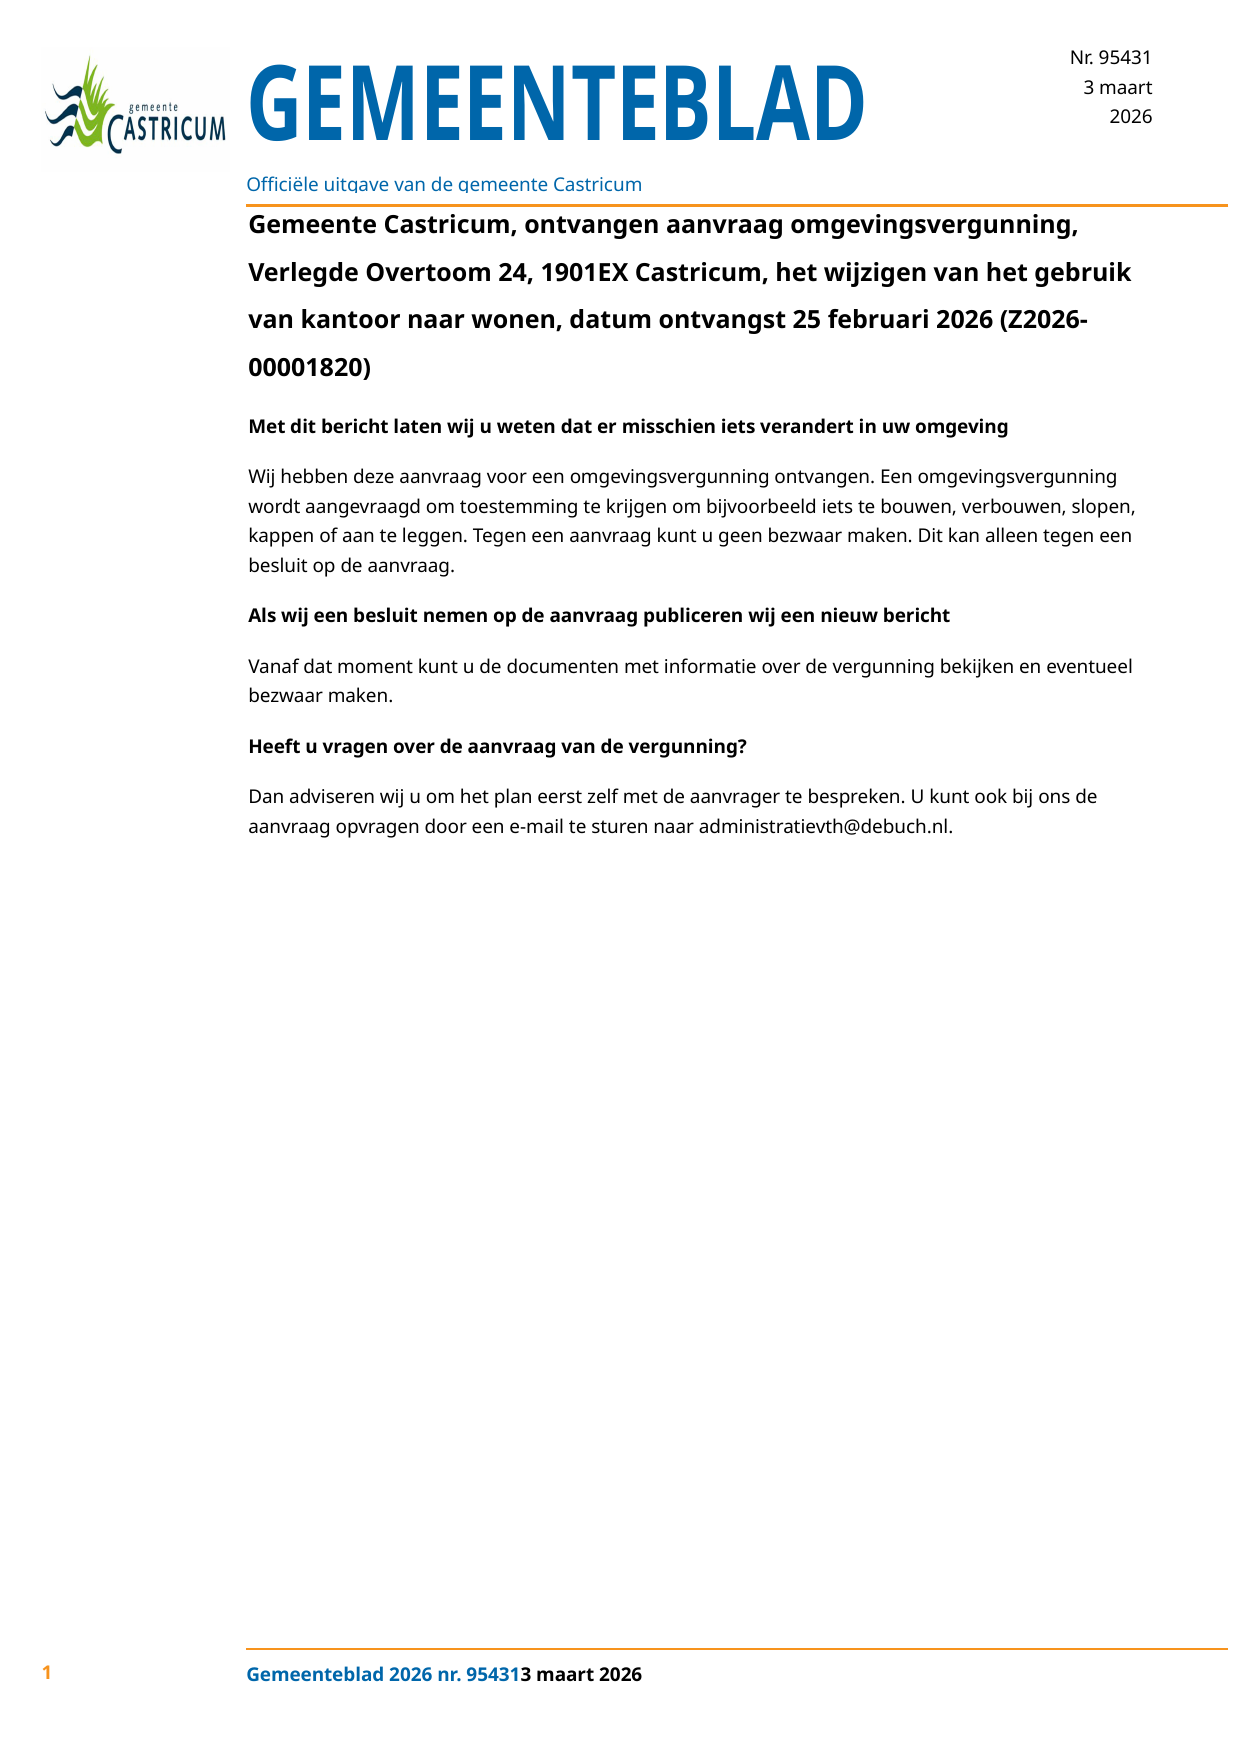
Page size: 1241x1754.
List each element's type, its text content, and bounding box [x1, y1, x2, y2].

text Als wij een besluit nemen op de aanvraag publiceren wij een nieuw bericht [248, 603, 1152, 628]
text Wij hebben deze aanvraag voor een omgevingsvergunning ontvangen. Een omgevingsvergunning wordt aangevraagd om toestemming te krijgen om bijvoorbeeld iets te bouwen, verbouwen, slopen, kappen of aan te leggen. Tegen een aanvraag kunt u geen bezwaar maken. Dit kan alleen tegen een besluit op de aanvraag. [248, 463, 1152, 578]
text Gemeente Castricum, ontvangen aanvraag omgevingsvergunning, Verlegde Overtoom 24, 1901EX Castricum, het wijzigen van het gebruik van kantoor naar wonen, datum ontvangst 25 februari 2026 (Z2026-00001820) [248, 207, 1152, 384]
text Dan adviseren wij u om het plan eerst zelf met de aanvrager te bespreken. U kunt ook bij ons de aanvraag opvragen door een e-mail te sturen naar administratievth@debuch.nl. [248, 783, 1152, 839]
text Vanaf dat moment kunt u de documenten met informatie over de vergunning bekijken en eventueel bezwaar maken. [248, 653, 1152, 708]
text Heeft u vragen over de aanvraag van de vergunning? [248, 733, 1152, 759]
text Met dit bericht laten wij u weten dat er misschien iets verandert in uw omgeving [248, 413, 1152, 439]
picture [41, 47, 231, 172]
